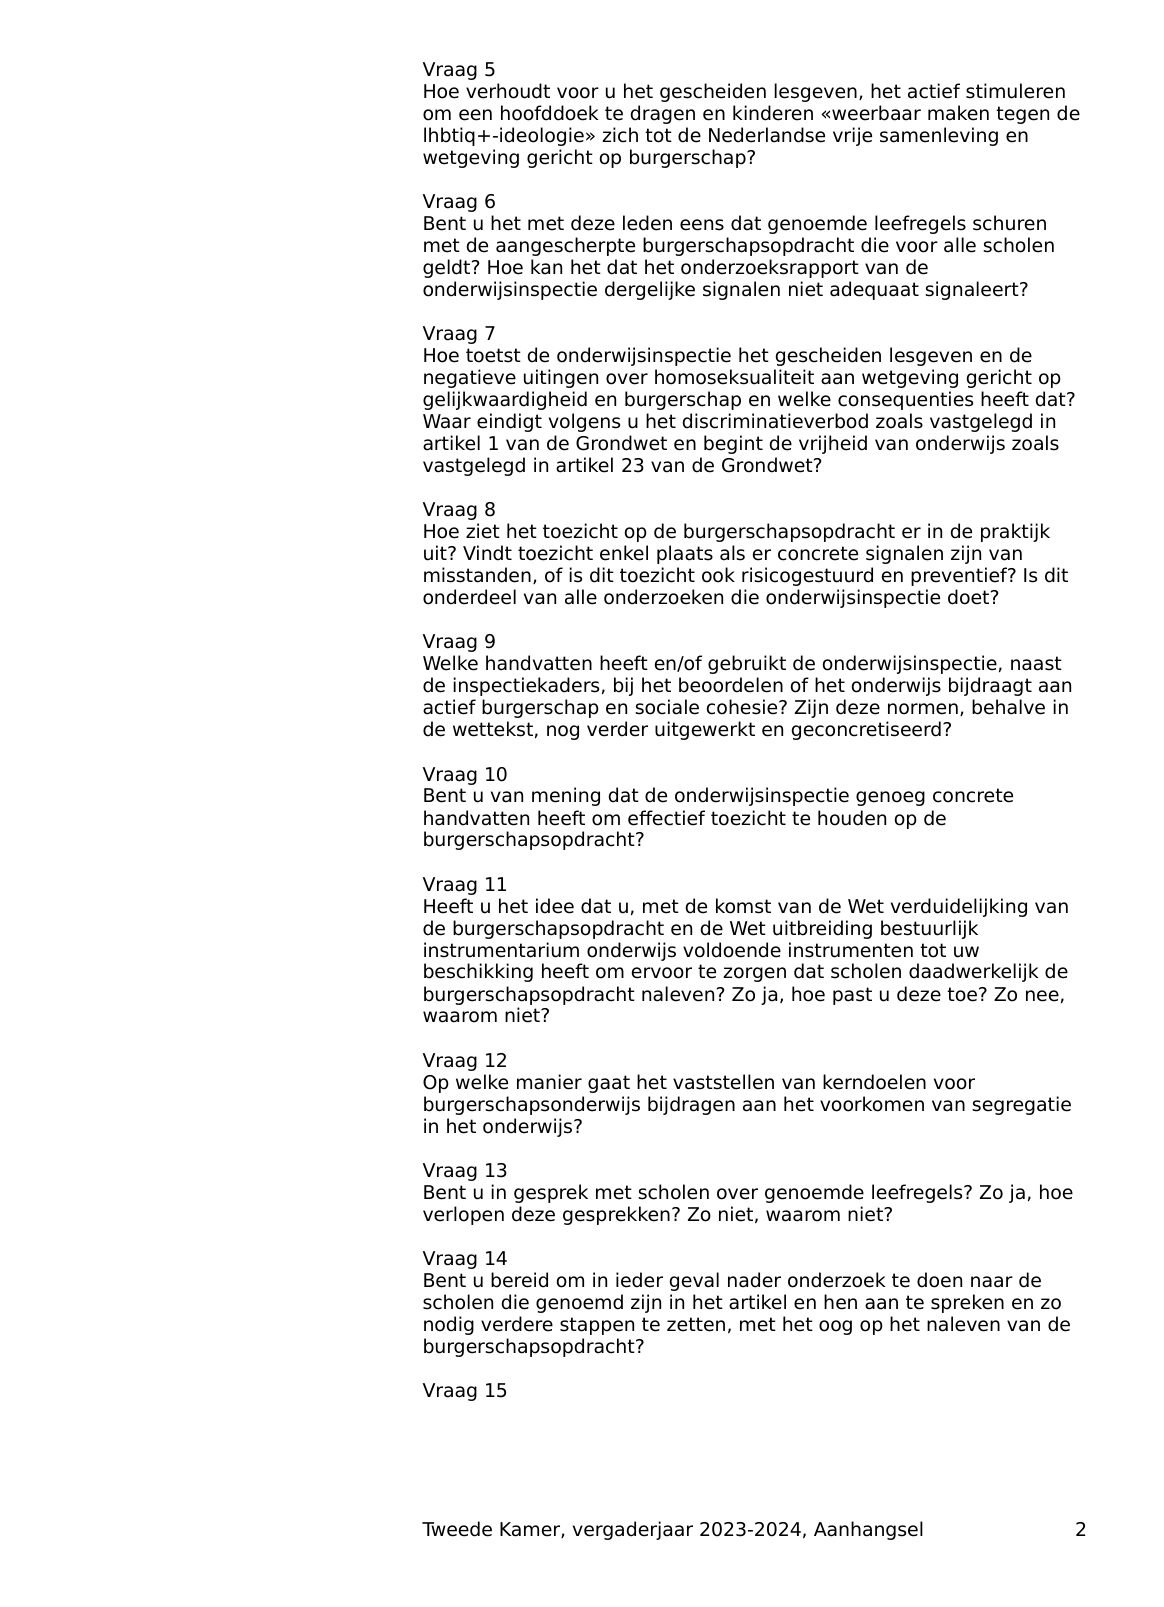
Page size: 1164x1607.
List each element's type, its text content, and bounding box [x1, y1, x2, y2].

text Vraag 9 [422, 631, 1087, 653]
text Vraag 12 [422, 1049, 1087, 1072]
text Vraag 13 [422, 1160, 1087, 1182]
text Welke handvatten heeft en/of gebruikt de onderwijsinspectie, naast de inspectiekaders, bij het beoordelen of het onderwijs bijdraagt aan actief burgerschap en sociale cohesie? Zijn deze normen, behalve in de wettekst, nog verder uitgewerkt en geconcretiseerd? [422, 653, 1087, 741]
text Heeft u het idee dat u, met de komst van de Wet verduidelijking van de burgerschapsopdracht en de Wet uitbreiding bestuurlijk instrumentarium onderwijs voldoende instrumenten tot uw beschikking heeft om ervoor te zorgen dat scholen daadwerkelijk de burgerschapsopdracht naleven? Zo ja, hoe past u deze toe? Zo nee, waarom niet? [422, 896, 1087, 1027]
text Hoe verhoudt voor u het gescheiden lesgeven, het actief stimuleren om een hoofddoek te dragen en kinderen «weerbaar maken tegen de lhbtiq+-ideologie» zich tot de Nederlandse vrije samenleving en wetgeving gericht op burgerschap? [422, 81, 1087, 169]
text Vraag 5 [422, 59, 1087, 81]
text Bent u van mening dat de onderwijsinspectie genoeg concrete handvatten heeft om effectief toezicht te houden op de burgerschapsopdracht? [422, 785, 1087, 851]
text Vraag 14 [422, 1248, 1087, 1270]
text Hoe ziet het toezicht op de burgerschapsopdracht er in de praktijk uit? Vindt toezicht enkel plaats als er concrete signalen zijn van misstanden, of is dit toezicht ook risicogestuurd en preventief? Is dit onderdeel van alle onderzoeken die onderwijsinspectie doet? [422, 521, 1087, 609]
text Op welke manier gaat het vaststellen van kerndoelen voor burgerschapsonderwijs bijdragen aan het voorkomen van segregatie in het onderwijs? [422, 1072, 1087, 1137]
text Hoe toetst de onderwijsinspectie het gescheiden lesgeven en de negatieve uitingen over homoseksualiteit aan wetgeving gericht op gelijkwaardigheid en burgerschap en welke consequenties heeft dat? Waar eindigt volgens u het discriminatieverbod zoals vastgelegd in artikel 1 van de Grondwet en begint de vrijheid van onderwijs zoals vastgelegd in artikel 23 van de Grondwet? [422, 345, 1087, 477]
text Vraag 7 [422, 323, 1087, 345]
text Vraag 11 [422, 873, 1087, 896]
text Bent u in gesprek met scholen over genoemde leefregels? Zo ja, hoe verlopen deze gesprekken? Zo niet, waarom niet? [422, 1182, 1087, 1226]
text Vraag 6 [422, 191, 1087, 213]
text Bent u het met deze leden eens dat genoemde leefregels schuren met de aangescherpte burgerschapsopdracht die voor alle scholen geldt? Hoe kan het dat het onderzoeksrapport van de onderwijsinspectie dergelijke signalen niet adequaat signaleert? [422, 213, 1087, 301]
text Vraag 15 [422, 1380, 1087, 1402]
text Vraag 10 [422, 763, 1087, 785]
text Bent u bereid om in ieder geval nader onderzoek te doen naar de scholen die genoemd zijn in het artikel en hen aan te spreken en zo nodig verdere stappen te zetten, met het oog op het naleven van de burgerschapsopdracht? [422, 1270, 1087, 1358]
text Vraag 8 [422, 499, 1087, 521]
